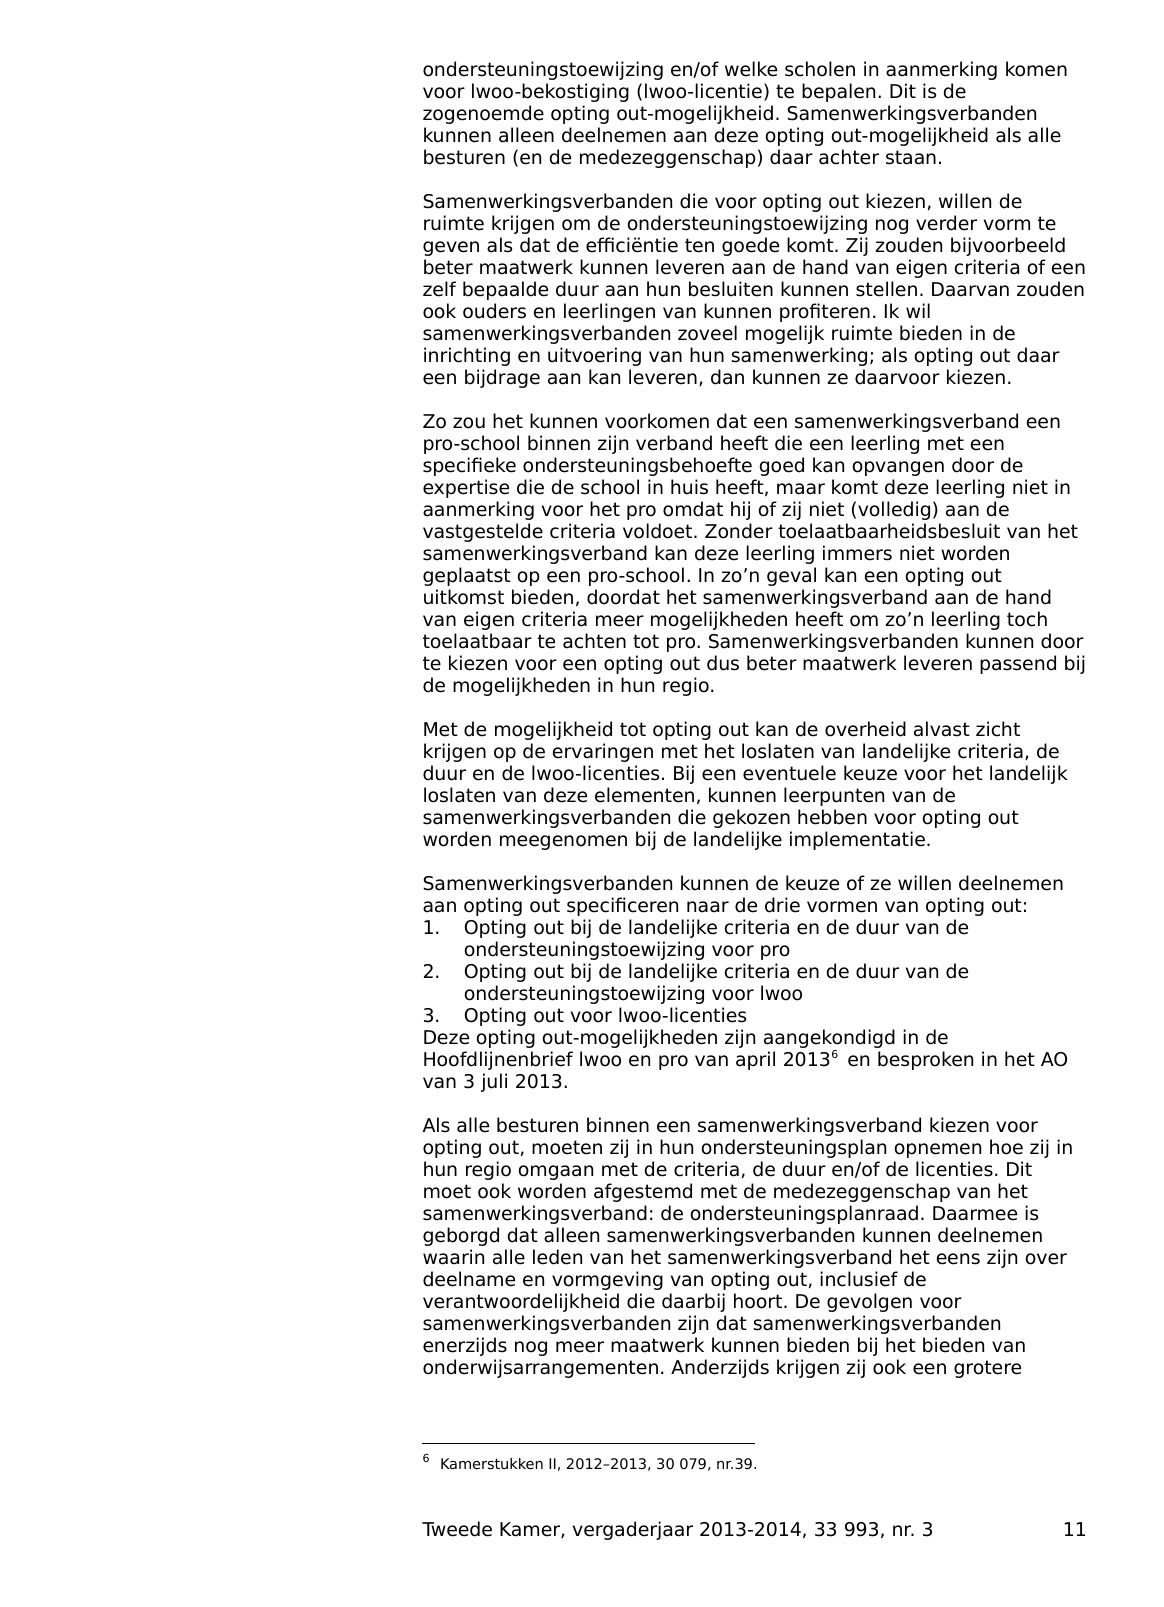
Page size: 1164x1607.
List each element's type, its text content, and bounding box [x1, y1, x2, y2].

text Samenwerkingsverbanden kunnen de keuze of ze willen deelnemen aan opting out specificeren naar de drie vormen van opting out: [422, 873, 1087, 917]
text Deze opting out-mogelijkheden zijn aangekondigd in de Hoofdlijnenbrief lwoo en pro van april 2013 en besproken in het AO van 3 juli 2013. [422, 1027, 1087, 1093]
text ondersteuningstoewijzing en/of welke scholen in aanmerking komen voor lwoo-bekostiging (lwoo-licentie) te bepalen. Dit is de zogenoemde opting out-mogelijkheid. Samenwerkingsverbanden kunnen alleen deelnemen aan deze opting out-mogelijkheid als alle besturen (en de medezeggenschap) daar achter staan. [422, 59, 1087, 169]
text 3. Opting out voor lwoo-licenties [422, 1005, 1087, 1027]
text Met de mogelijkheid tot opting out kan de overheid alvast zicht krijgen op de ervaringen met het loslaten van landelijke criteria, de duur en de lwoo-licenties. Bij een eventuele keuze voor het landelijk loslaten van deze elementen, kunnen leerpunten van de samenwerkingsverbanden die gekozen hebben voor opting out worden meegenomen bij de landelijke implementatie. [422, 719, 1087, 851]
text Samenwerkingsverbanden die voor opting out kiezen, willen de ruimte krijgen om de ondersteuningstoewijzing nog verder vorm te geven als dat de efficiëntie ten goede komt. Zij zouden bijvoorbeeld beter maatwerk kunnen leveren aan de hand van eigen criteria of een zelf bepaalde duur aan hun besluiten kunnen stellen. Daarvan zouden ook ouders en leerlingen van kunnen profiteren. Ik wil samenwerkingsverbanden zoveel mogelijk ruimte bieden in de inrichting en uitvoering van hun samenwerking; als opting out daar een bijdrage aan kan leveren, dan kunnen ze daarvoor kiezen. [422, 191, 1087, 389]
text 1. Opting out bij de landelijke criteria en de duur van de ondersteuningstoewijzing voor pro [422, 917, 1087, 961]
text Als alle besturen binnen een samenwerkingsverband kiezen voor opting out, moeten zij in hun ondersteuningsplan opnemen hoe zij in hun regio omgaan met de criteria, de duur en/of de licenties. Dit moet ook worden afgestemd met de medezeggenschap van het samenwerkingsverband: de ondersteuningsplanraad. Daarmee is geborgd dat alleen samenwerkingsverbanden kunnen deelnemen waarin alle leden van het samenwerkingsverband het eens zijn over deelname en vormgeving van opting out, inclusief de verantwoordelijkheid die daarbij hoort. De gevolgen voor samenwerkingsverbanden zijn dat samenwerkingsverbanden enerzijds nog meer maatwerk kunnen bieden bij het bieden van onderwijsarrangementen. Anderzijds krijgen zij ook een grotere [422, 1115, 1087, 1379]
text Zo zou het kunnen voorkomen dat een samenwerkingsverband een pro-school binnen zijn verband heeft die een leerling met een specifieke ondersteuningsbehoefte goed kan opvangen door de expertise die de school in huis heeft, maar komt deze leerling niet in aanmerking voor het pro omdat hij of zij niet (volledig) aan de vastgestelde criteria voldoet. Zonder toelaatbaarheidsbesluit van het samenwerkingsverband kan deze leerling immers niet worden geplaatst op een pro-school. In zo’n geval kan een opting out uitkomst bieden, doordat het samenwerkingsverband aan de hand van eigen criteria meer mogelijkheden heeft om zo’n leerling toch toelaatbaar te achten tot pro. Samenwerkingsverbanden kunnen door te kiezen voor een opting out dus beter maatwerk leveren passend bij de mogelijkheden in hun regio. [422, 411, 1087, 697]
text Kamerstukken II, 2012–2013, 30 079, nr.39. [422, 1452, 1087, 1474]
text 2. Opting out bij de landelijke criteria en de duur van de ondersteuningstoewijzing voor lwoo [422, 961, 1087, 1005]
